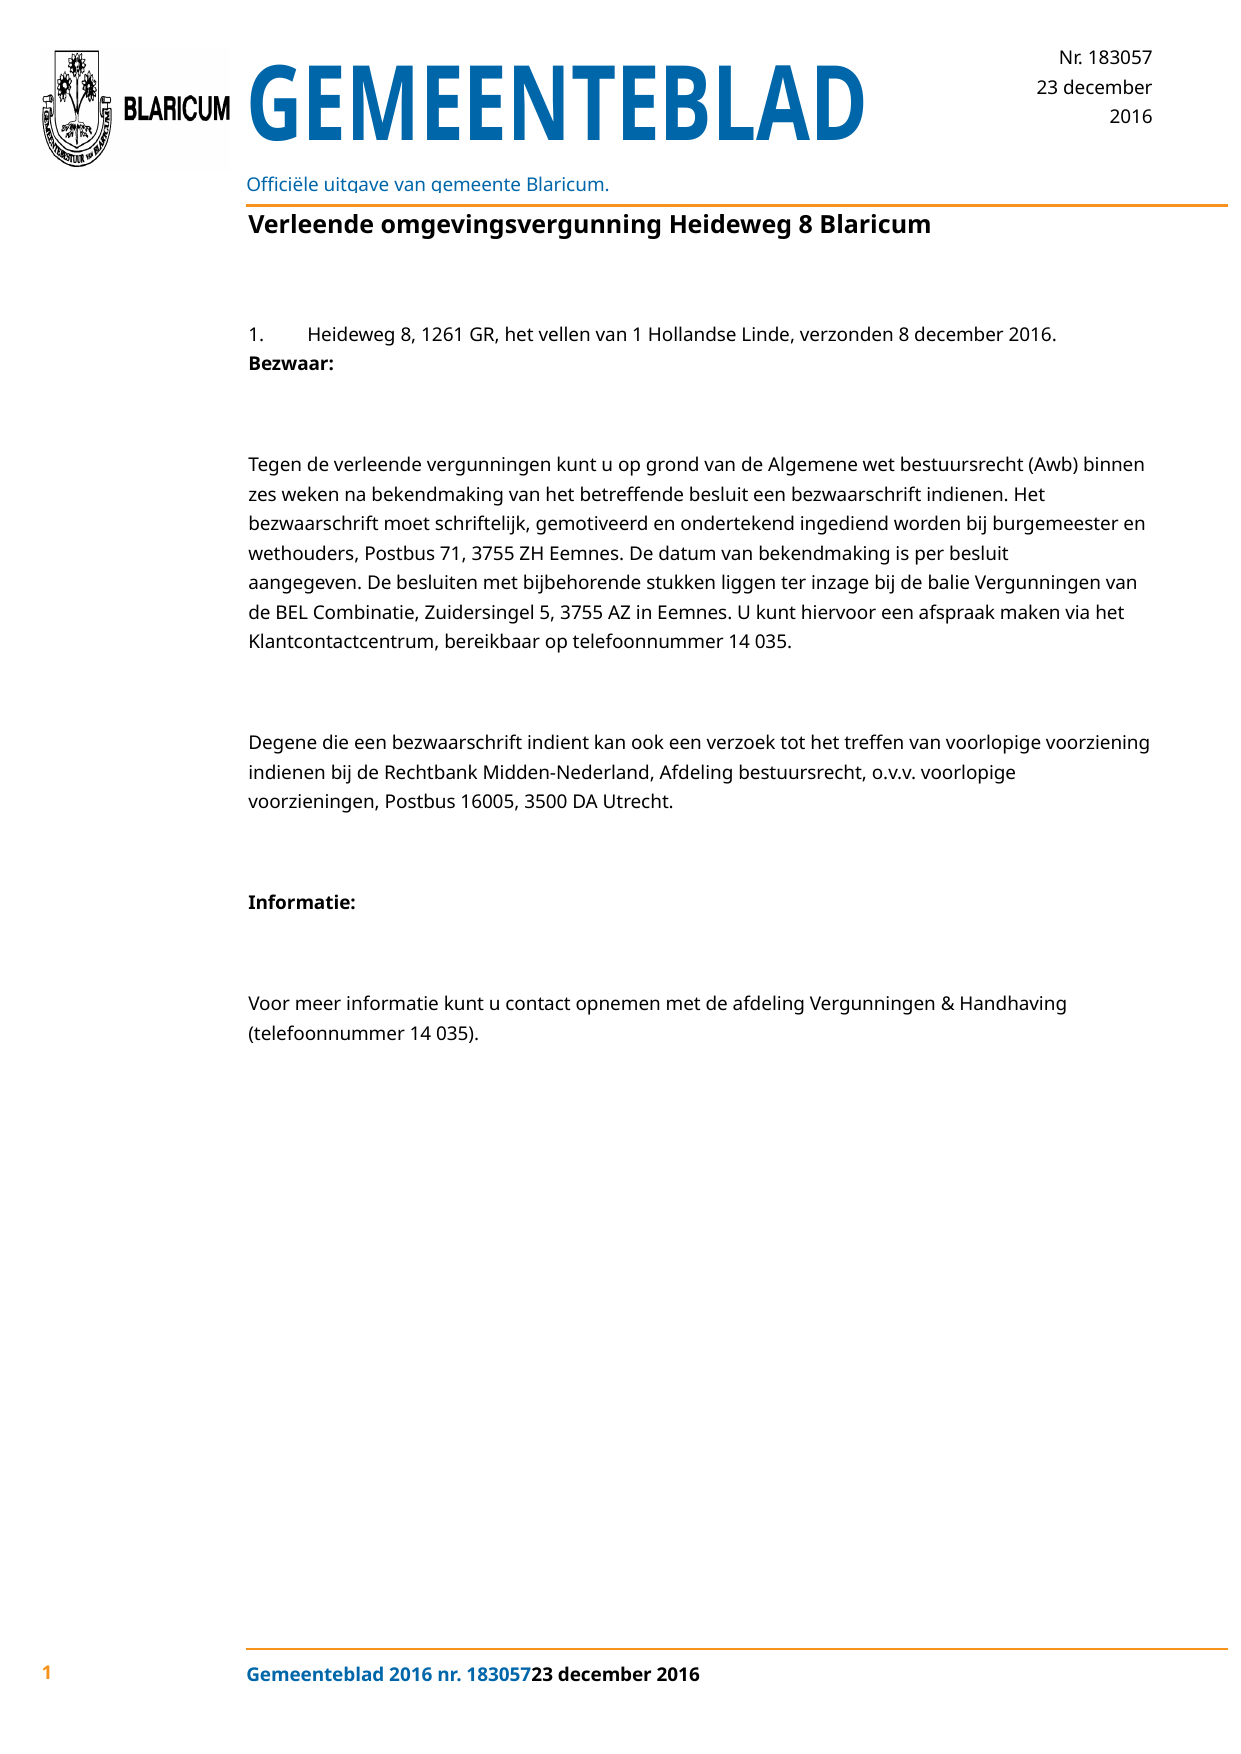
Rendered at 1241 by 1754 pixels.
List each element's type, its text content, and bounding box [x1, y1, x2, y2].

text Degene die een bezwaarschrift indient kan ook een verzoek tot het treffen van voorlopige voorziening indienen bij de Rechtbank Midden-Nederland, Afdeling bestuursrecht, o.v.v. voorlopige voorzieningen, Postbus 16005, 3500 DA Utrecht. [248, 729, 1152, 814]
text Verleende omgevingsvergunning Heideweg 8 Blaricum [248, 207, 1152, 241]
text Voor meer informatie kunt u contact opnemen met de afdeling Vergunningen & Handhaving (telefoonnummer 14 035). [248, 990, 1152, 1046]
list Heideweg 8, 1261 GR, het vellen van 1 Hollandse Linde, verzonden 8 december 2016. [248, 321, 1152, 346]
text Bezwaar: [248, 350, 1152, 376]
picture [41, 47, 231, 172]
text Tegen de verleende vergunningen kunt u op grond van de Algemene wet bestuursrecht (Awb) binnen zes weken na bekendmaking van het betreffende besluit een bezwaarschrift indienen. Het bezwaarschrift moet schriftelijk, gemotiveerd en ondertekend ingediend worden bij burgemeester en wethouders, Postbus 71, 3755 ZH Eemnes. De datum van bekendmaking is per besluit aangegeven. De besluiten met bijbehorende stukken liggen ter inzage bij de balie Vergunningen van de BEL Combinatie, Zuidersingel 5, 3755 AZ in Eemnes. U kunt hiervoor een afspraak maken via het Klantcontactcentrum, bereikbaar op telefoonnummer 14 035. [248, 451, 1152, 654]
text Informatie: [248, 889, 1152, 915]
